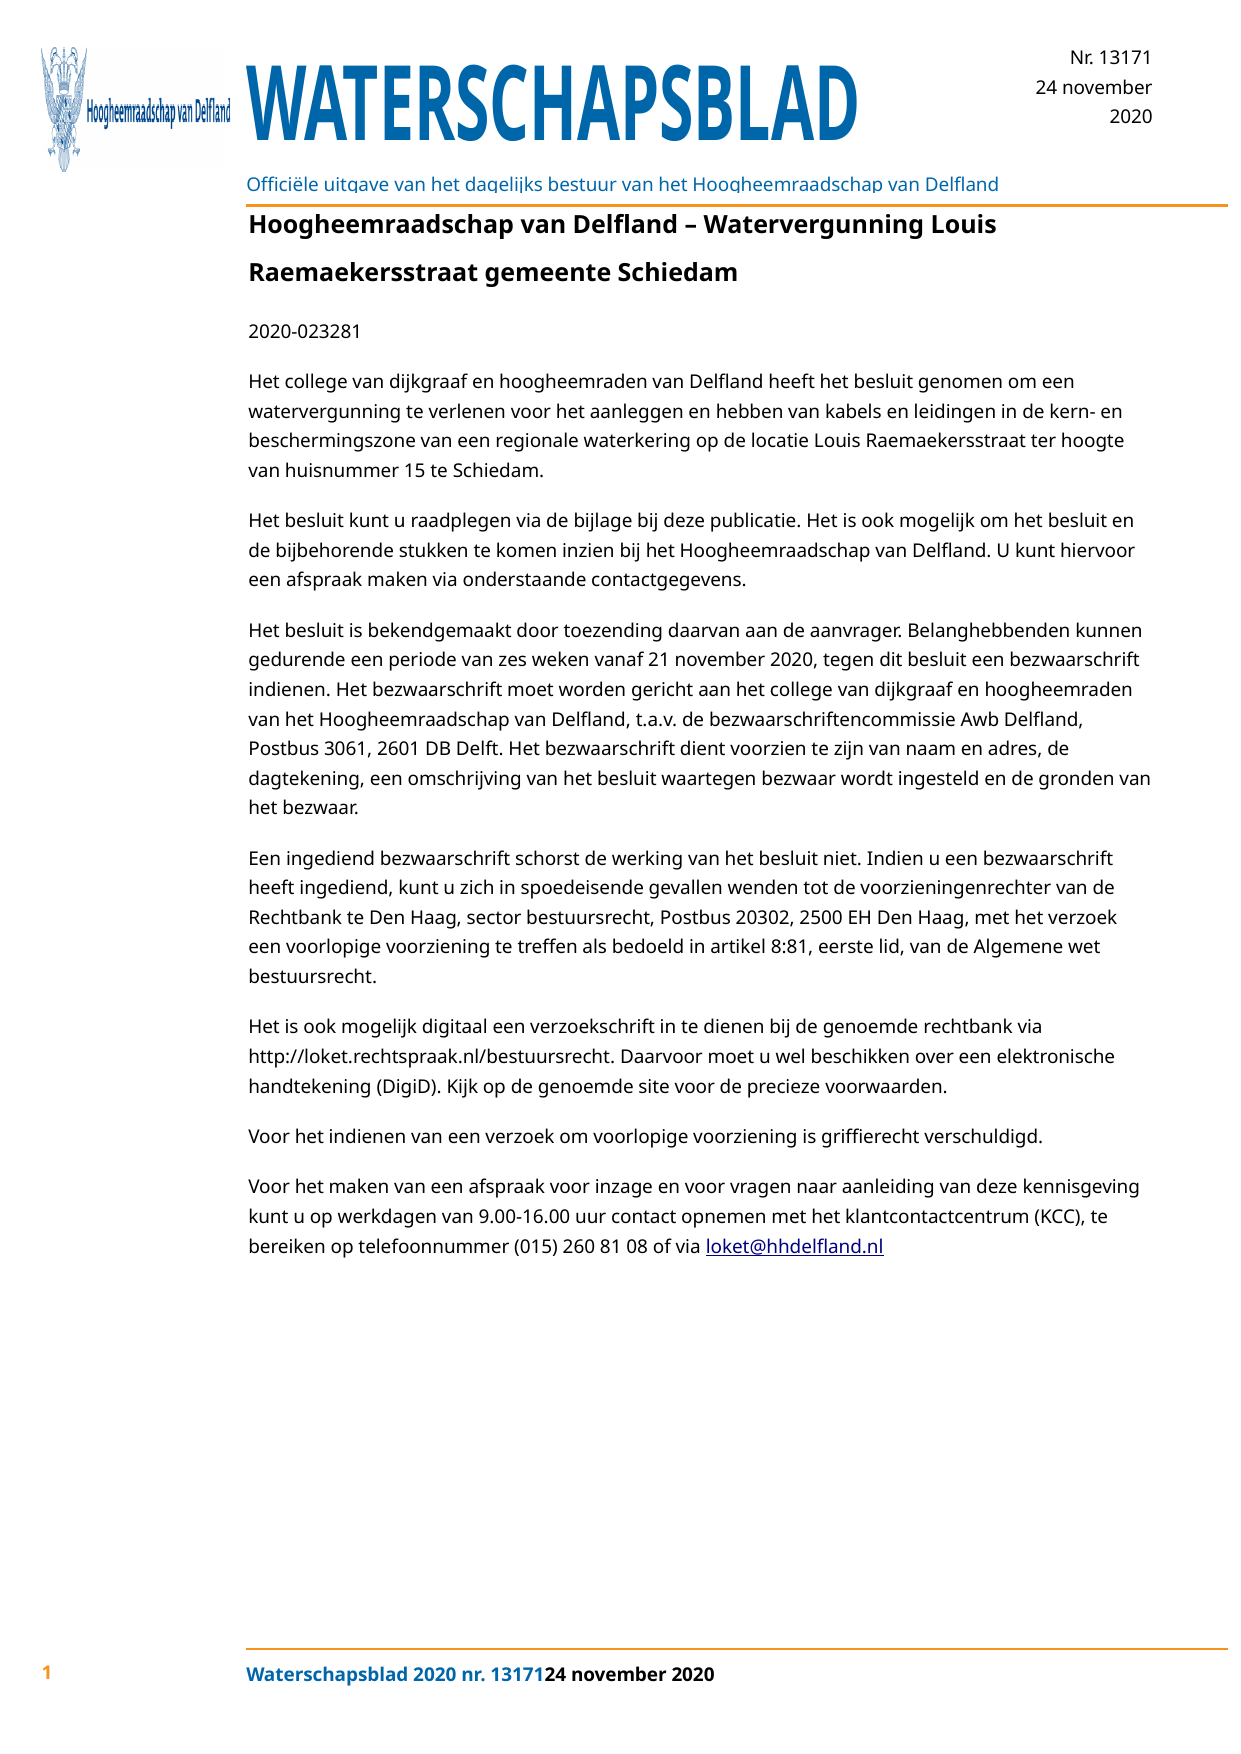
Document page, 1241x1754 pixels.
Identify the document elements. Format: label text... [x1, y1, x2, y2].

text Het besluit kunt u raadplegen via de bijlage bij deze publicatie. Het is ook mogelijk om het besluit en de bijbehorende stukken te komen inzien bij het Hoogheemraadschap van Delfland. U kunt hiervoor een afspraak maken via onderstaande contactgegevens. [248, 507, 1152, 592]
text Voor het indienen van een verzoek om voorlopige voorziening is griffierecht verschuldigd. [248, 1123, 1152, 1149]
text Hoogheemraadschap van Delfland – Watervergunning Louis Raemaekersstraat gemeente Schiedam [248, 207, 1152, 288]
text Een ingediend bezwaarschrift schorst de werking van het besluit niet. Indien u een bezwaarschrift heeft ingediend, kunt u zich in spoedeisende gevallen wenden tot de voorzieningenrechter van de Rechtbank te Den Haag, sector bestuursrecht, Postbus 20302, 2500 EH Den Haag, met het verzoek een voorlopige voorziening te treffen als bedoeld in artikel 8:81, eerste lid, van de Algemene wet bestuursrecht. [248, 845, 1152, 989]
picture [41, 47, 231, 172]
text Voor het maken van een afspraak voor inzage en voor vragen naar aanleiding van deze kennisgeving kunt u op werkdagen van 9.00-16.00 uur contact opnemen met het klantcontactcentrum (KCC), te bereiken op telefoonnummer (015) 260 81 08 of via loket@hhdelfland.nl [248, 1174, 1152, 1259]
text 2020-023281 [248, 318, 1152, 344]
text Het is ook mogelijk digitaal een verzoekschrift in te dienen bij de genoemde rechtbank via http://loket.rechtspraak.nl/bestuursrecht. Daarvoor moet u wel beschikken over een elektronische handtekening (DigiD). Kijk op de genoemde site voor de precieze voorwaarden. [248, 1014, 1152, 1099]
text Het besluit is bekendgemaakt door toezending daarvan aan de aanvrager. Belanghebbenden kunnen gedurende een periode van zes weken vanaf 21 november 2020, tegen dit besluit een bezwaarschrift indienen. Het bezwaarschrift moet worden gericht aan het college van dijkgraaf en hoogheemraden van het Hoogheemraadschap van Delfland, t.a.v. de bezwaarschriftencommissie Awb Delfland, Postbus 3061, 2601 DB Delft. Het bezwaarschrift dient voorzien te zijn van naam en adres, de dagtekening, een omschrijving van het besluit waartegen bezwaar wordt ingesteld en de gronden van het bezwaar. [248, 617, 1152, 820]
text Het college van dijkgraaf en hoogheemraden van Delfland heeft het besluit genomen om een watervergunning te verlenen voor het aanleggen en hebben van kabels en leidingen in de kern- en beschermingszone van een regionale waterkering op de locatie Louis Raemaekersstraat ter hoogte van huisnummer 15 te Schiedam. [248, 368, 1152, 483]
